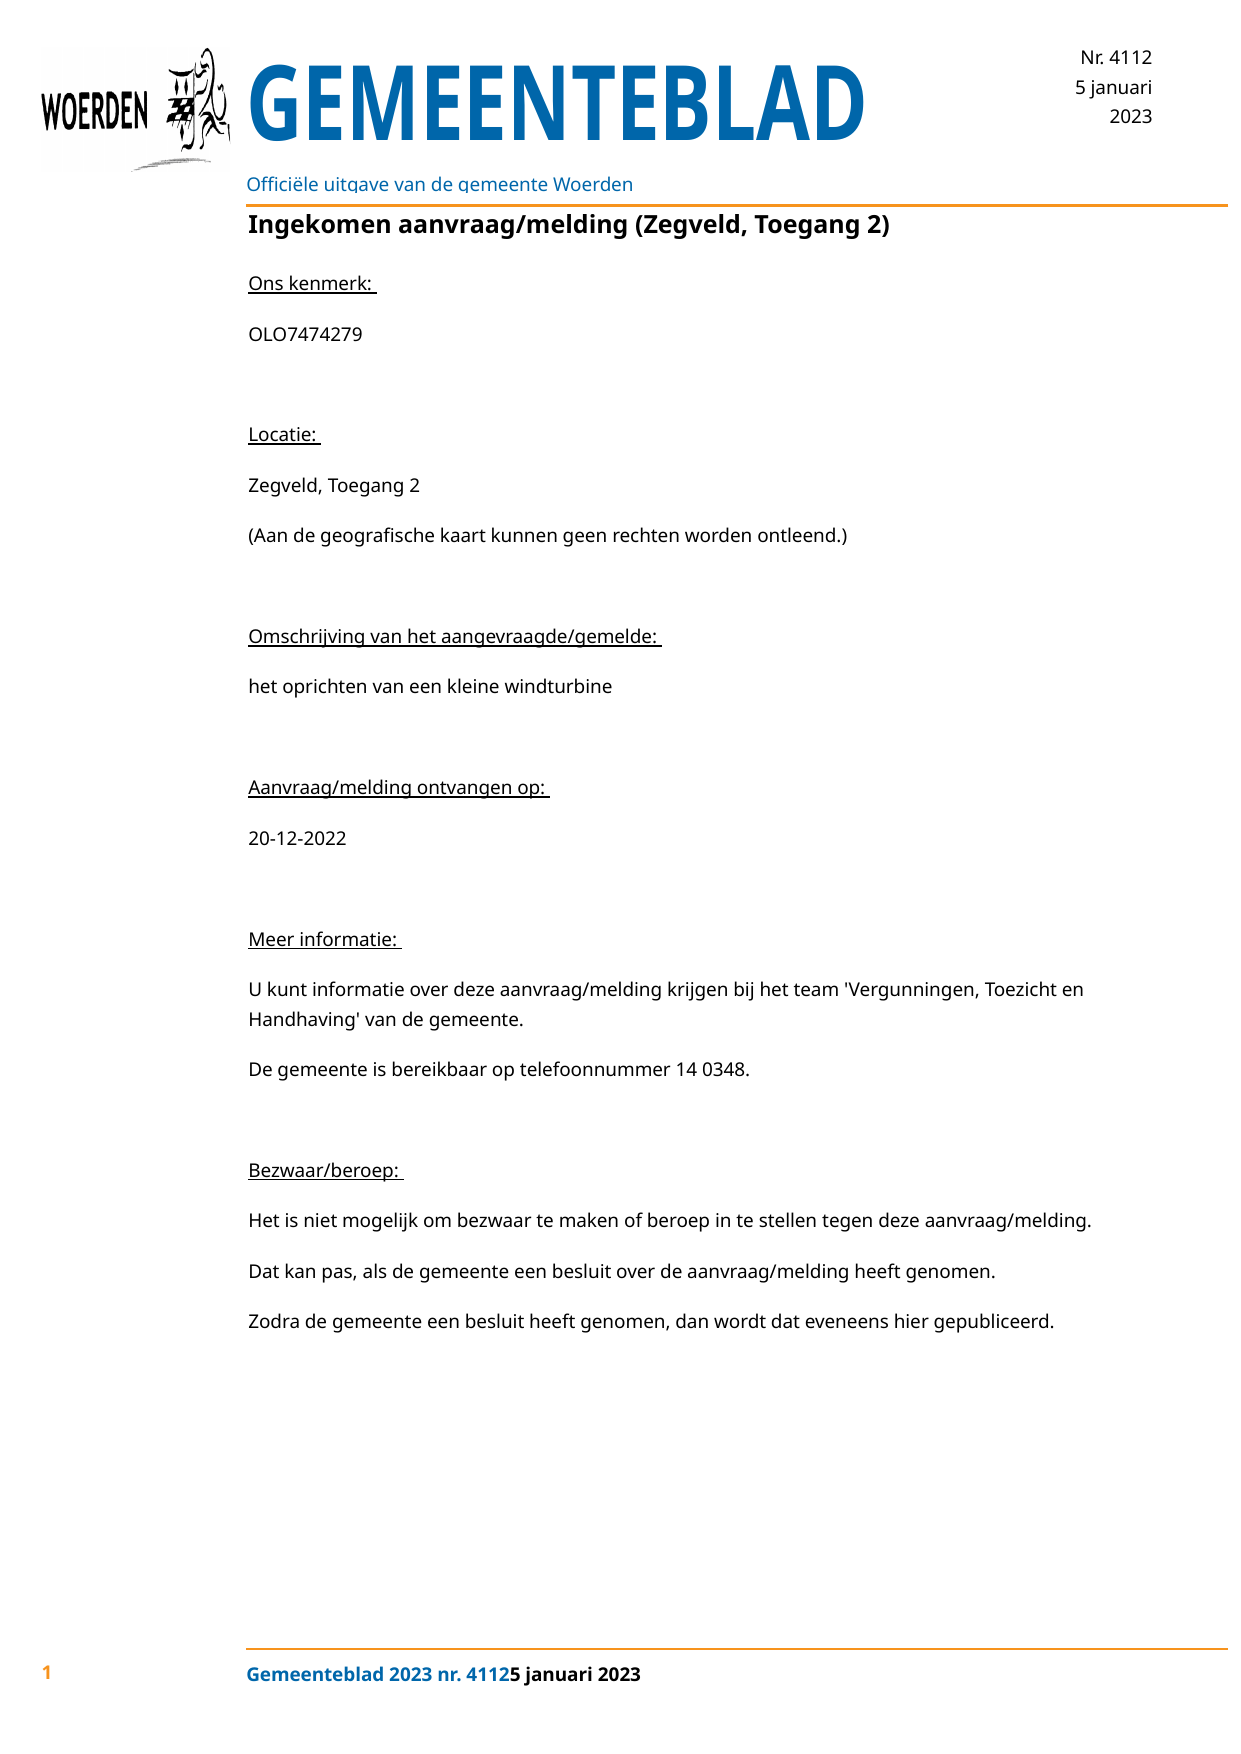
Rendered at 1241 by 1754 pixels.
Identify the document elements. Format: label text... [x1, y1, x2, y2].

text Dat kan pas, als de gemeente een besluit over de aanvraag/melding heeft genomen. [248, 1258, 1152, 1283]
picture [41, 47, 231, 172]
text Aanvraag/melding ontvangen op: [248, 774, 1152, 800]
text het oprichten van een kleine windturbine [248, 674, 1152, 699]
text Omschrijving van het aangevraagde/gemelde: [248, 623, 1152, 649]
text (Aan de geografische kaart kunnen geen rechten worden ontleend.) [248, 522, 1152, 548]
text De gemeente is bereikbaar op telefoonnummer 14 0348. [248, 1056, 1152, 1082]
text OLO7474279 [248, 321, 1152, 346]
text U kunt informatie over deze aanvraag/melding krijgen bij het team 'Vergunningen, Toezicht en Handhaving' van de gemeente. [248, 976, 1152, 1031]
text Meer informatie: [248, 926, 1152, 951]
text Locatie: [248, 422, 1152, 447]
text Zodra de gemeente een besluit heeft genomen, dan wordt dat eveneens hier gepubliceerd. [248, 1308, 1152, 1334]
text Ingekomen aanvraag/melding (Zegveld, Toegang 2) [248, 207, 1152, 241]
text Ons kenmerk: [248, 270, 1152, 296]
text Het is niet mogelijk om bezwaar te maken of beroep in te stellen tegen deze aanvraag/melding. [248, 1207, 1152, 1233]
text Zegveld, Toegang 2 [248, 472, 1152, 498]
text 20-12-2022 [248, 825, 1152, 851]
text Bezwaar/beroep: [248, 1157, 1152, 1183]
